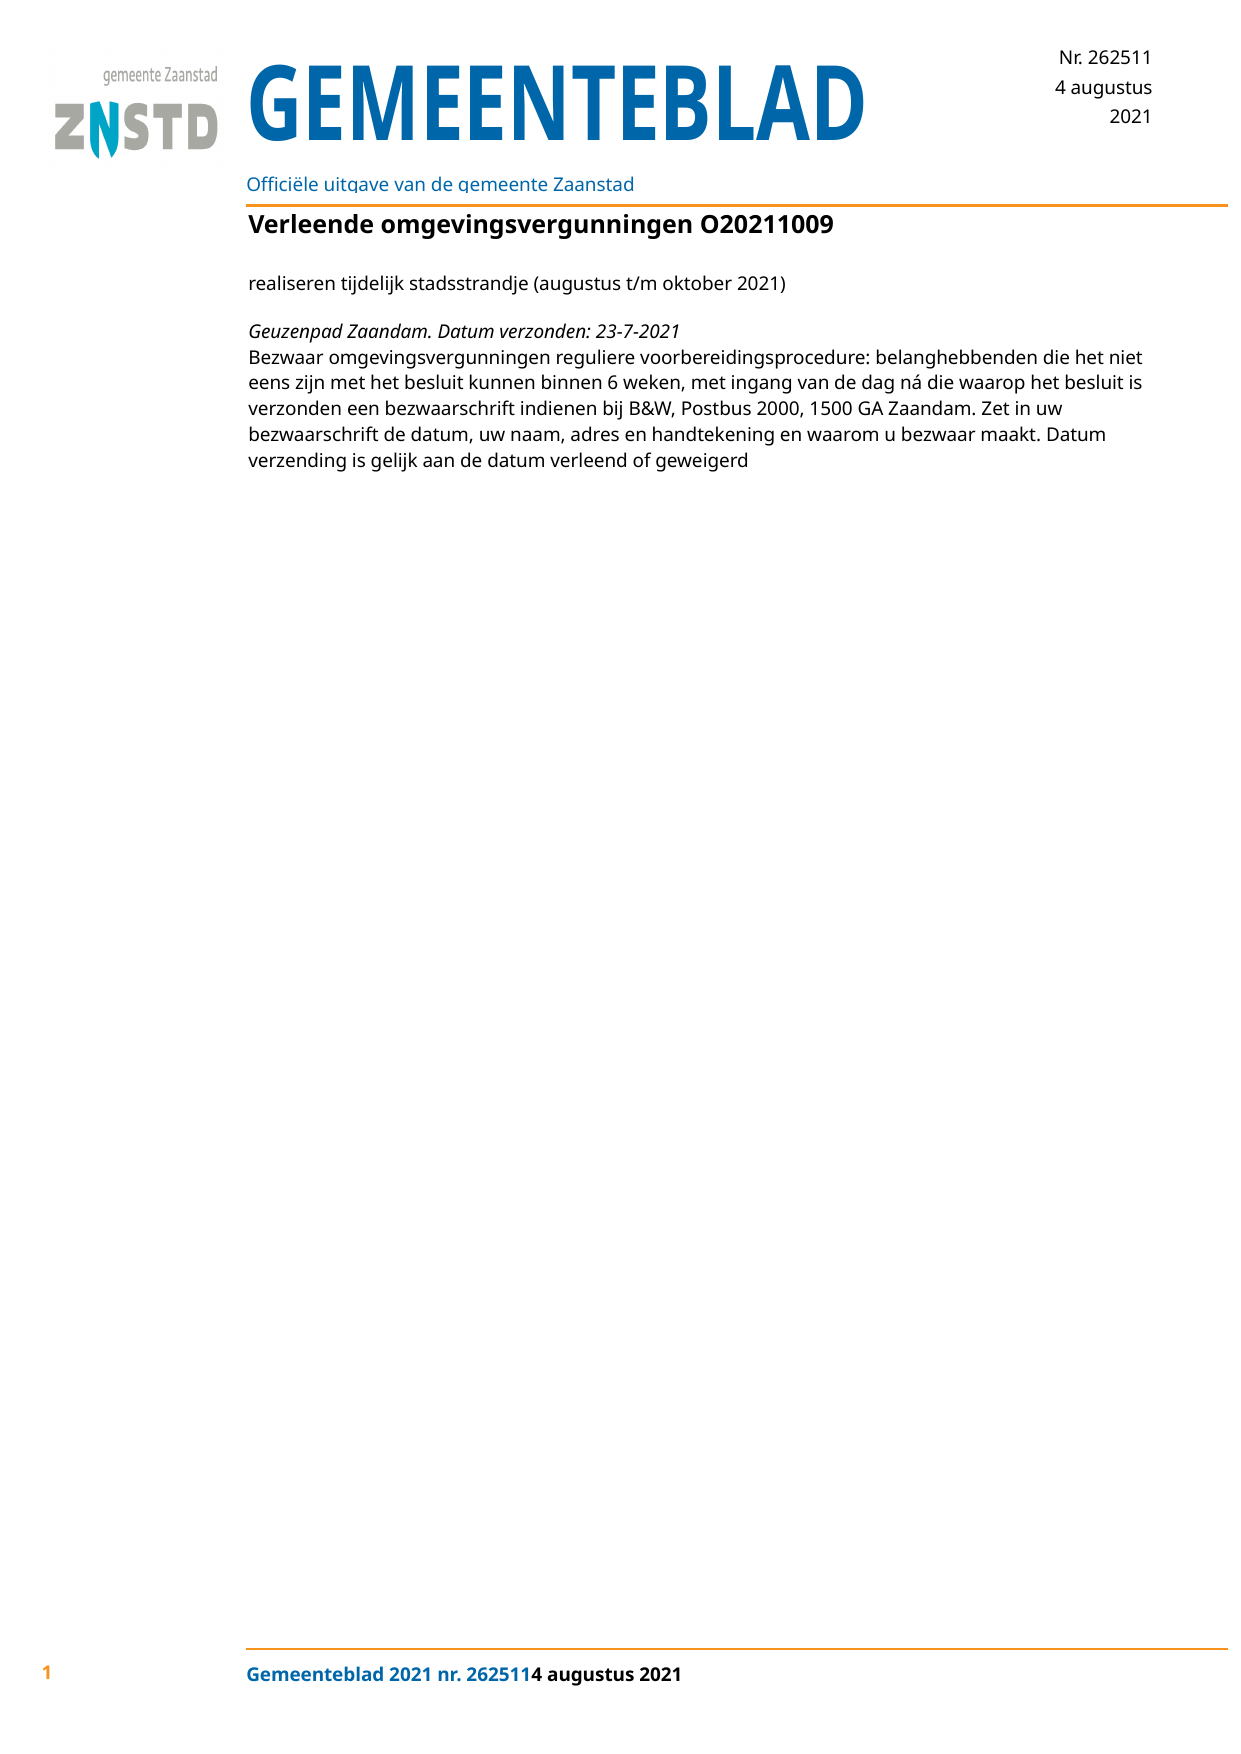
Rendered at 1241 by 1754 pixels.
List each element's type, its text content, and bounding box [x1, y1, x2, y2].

text Geuzenpad Zaandam. Datum verzonden: 23-7-2021 [248, 318, 1152, 344]
text realiseren tijdelijk stadsstrandje (augustus t/m oktober 2021) [248, 270, 1152, 296]
picture [41, 47, 231, 172]
text Bezwaar omgevingsvergunningen reguliere voorbereidingsprocedure: belanghebbenden die het niet eens zijn met het besluit kunnen binnen 6 weken, met ingang van de dag ná die waarop het besluit is verzonden een bezwaarschrift indienen bij B&W, Postbus 2000, 1500 GA Zaandam. Zet in uw bezwaarschrift de datum, uw naam, adres en handtekening en waarom u bezwaar maakt. Datum verzending is gelijk aan de datum verleend of geweigerd [248, 344, 1152, 472]
text Verleende omgevingsvergunningen O20211009 [248, 207, 1152, 241]
